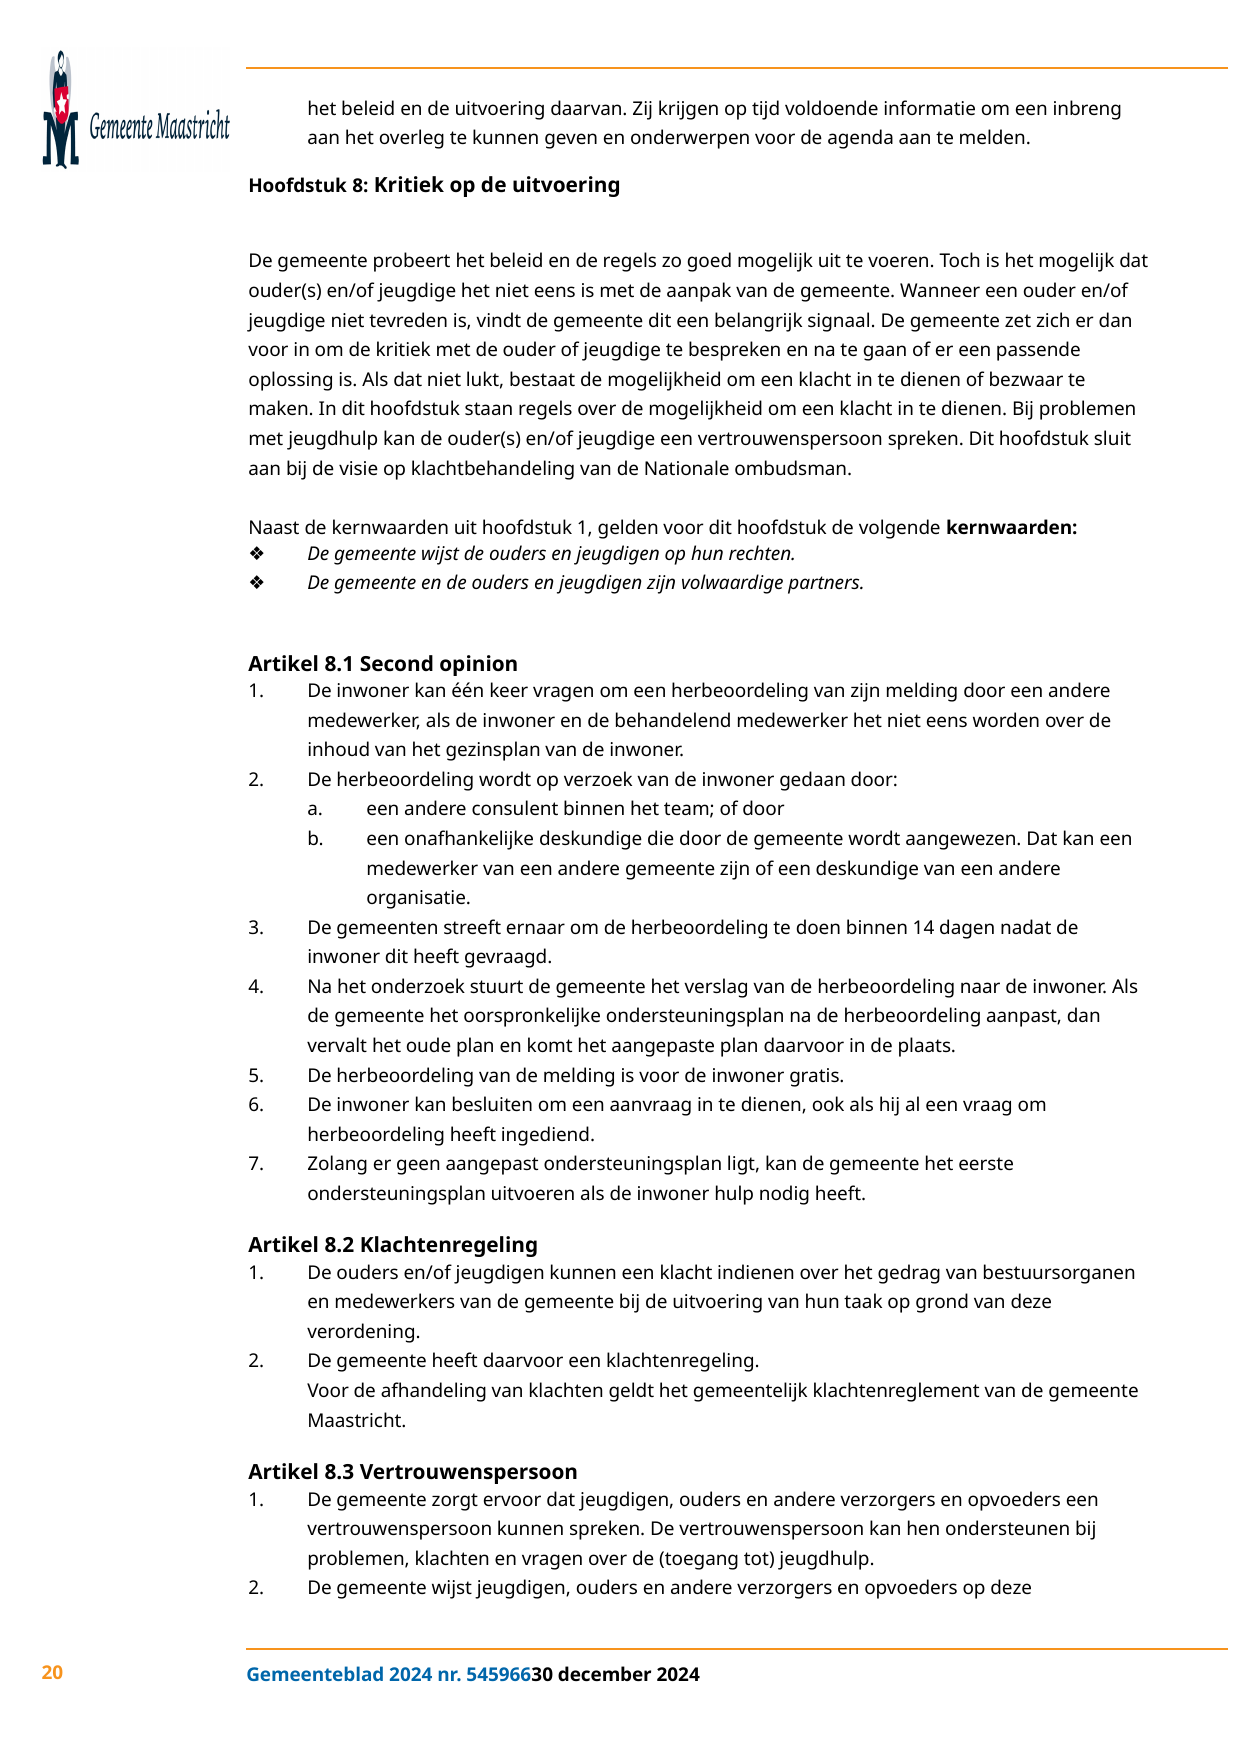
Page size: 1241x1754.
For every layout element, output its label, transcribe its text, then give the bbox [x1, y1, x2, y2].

list De gemeenten streeft ernaar om de herbeoordeling te doen binnen 14 dagen nadat de inwoner dit heeft gevraagd. [248, 914, 1152, 969]
list De herbeoordeling van de melding is voor de inwoner gratis. [248, 1062, 1152, 1087]
text Artikel 8.3 Vertrouwenspersoon [248, 1457, 1152, 1486]
text Artikel 8.1 Second opinion [248, 649, 1152, 677]
list De ouders en/of jeugdigen kunnen een klacht indienen over het gedrag van bestuursorganen en medewerkers van de gemeente bij de uitvoering van hun taak op grond van deze verordening. [248, 1259, 1152, 1344]
table_header Naast de kernwaarden uit hoofdstuk 1, gelden voor dit hoofdstuk de volgende kernwaarden: [248, 514, 1152, 540]
picture [41, 47, 231, 172]
table_cell De gemeente wijst de ouders en jeugdigen op hun rechten. De gemeente en de ouders en jeugdigen zijn volwaardige partners. [248, 540, 1152, 595]
list Zolang er geen aangepast ondersteuningsplan ligt, kan de gemeente het eerste ondersteuningsplan uitvoeren als de inwoner hulp nodig heeft. [248, 1151, 1152, 1206]
list De inwoner kan één keer vragen om een herbeoordeling van zijn melding door een andere medewerker, als de inwoner en de behandelend medewerker het niet eens worden over de inhoud van het gezinsplan van de inwoner. [248, 677, 1152, 762]
list De gemeente heeft daarvoor een klachtenregeling. [248, 1348, 1152, 1373]
list Na het onderzoek stuurt de gemeente het verslag van de herbeoordeling naar de inwoner. Als de gemeente het oorspronkelijke ondersteuningsplan na de herbeoordeling aanpast, dan vervalt het oude plan en komt het aangepaste plan daarvoor in de plaats. [248, 973, 1152, 1058]
text Artikel 8.2 Klachtenregeling [248, 1231, 1152, 1259]
list De herbeoordeling wordt op verzoek van de inwoner gedaan door: [248, 766, 1152, 792]
list De gemeente wijst jeugdigen, ouders en andere verzorgers en opvoeders op deze [248, 1574, 1152, 1600]
list een onafhankelijke deskundige die door de gemeente wordt aangewezen. Dat kan een medewerker van een andere gemeente zijn of een deskundige van een andere organisatie. [307, 825, 1152, 910]
list Voor de afhandeling van klachten geldt het gemeentelijk klachtenreglement van de gemeente Maastricht. [248, 1377, 1152, 1433]
text De gemeente probeert het beleid en de regels zo goed mogelijk uit te voeren. Toch is het mogelijk dat ouder(s) en/of jeugdige het niet eens is met de aanpak van de gemeente. Wanneer een ouder en/of jeugdige niet tevreden is, vindt de gemeente dit een belangrijk signaal. De gemeente zet zich er dan voor in om de kritiek met de ouder of jeugdige te bespreken en na te gaan of er een passende oplossing is. Als dat niet lukt, bestaat de mogelijkheid om een klacht in te dienen of bezwaar te maken. In dit hoofdstuk staan regels over de mogelijkheid om een klacht in te dienen. Bij problemen met jeugdhulp kan de ouder(s) en/of jeugdige een vertrouwenspersoon spreken. Dit hoofdstuk sluit aan bij de visie op klachtbehandeling van de Nationale ombudsman. [248, 248, 1152, 481]
list De inwoner kan besluiten om een aanvraag in te dienen, ook als hij al een vraag om herbeoordeling heeft ingediend. [248, 1091, 1152, 1147]
text Hoofdstuk 8: Kritiek op de uitvoering [248, 170, 1152, 198]
list een andere consulent binnen het team; of door [307, 796, 1152, 821]
list De gemeente zorgt ervoor dat jeugdigen, ouders en andere verzorgers en opvoeders een vertrouwenspersoon kunnen spreken. De vertrouwenspersoon kan hen ondersteunen bij problemen, klachten en vragen over de (toegang tot) jeugdhulp. [248, 1486, 1152, 1571]
list het beleid en de uitvoering daarvan. Zij krijgen op tijd voldoende informatie om een inbreng aan het overleg te kunnen geven en onderwerpen voor de agenda aan te melden. [248, 95, 1152, 150]
